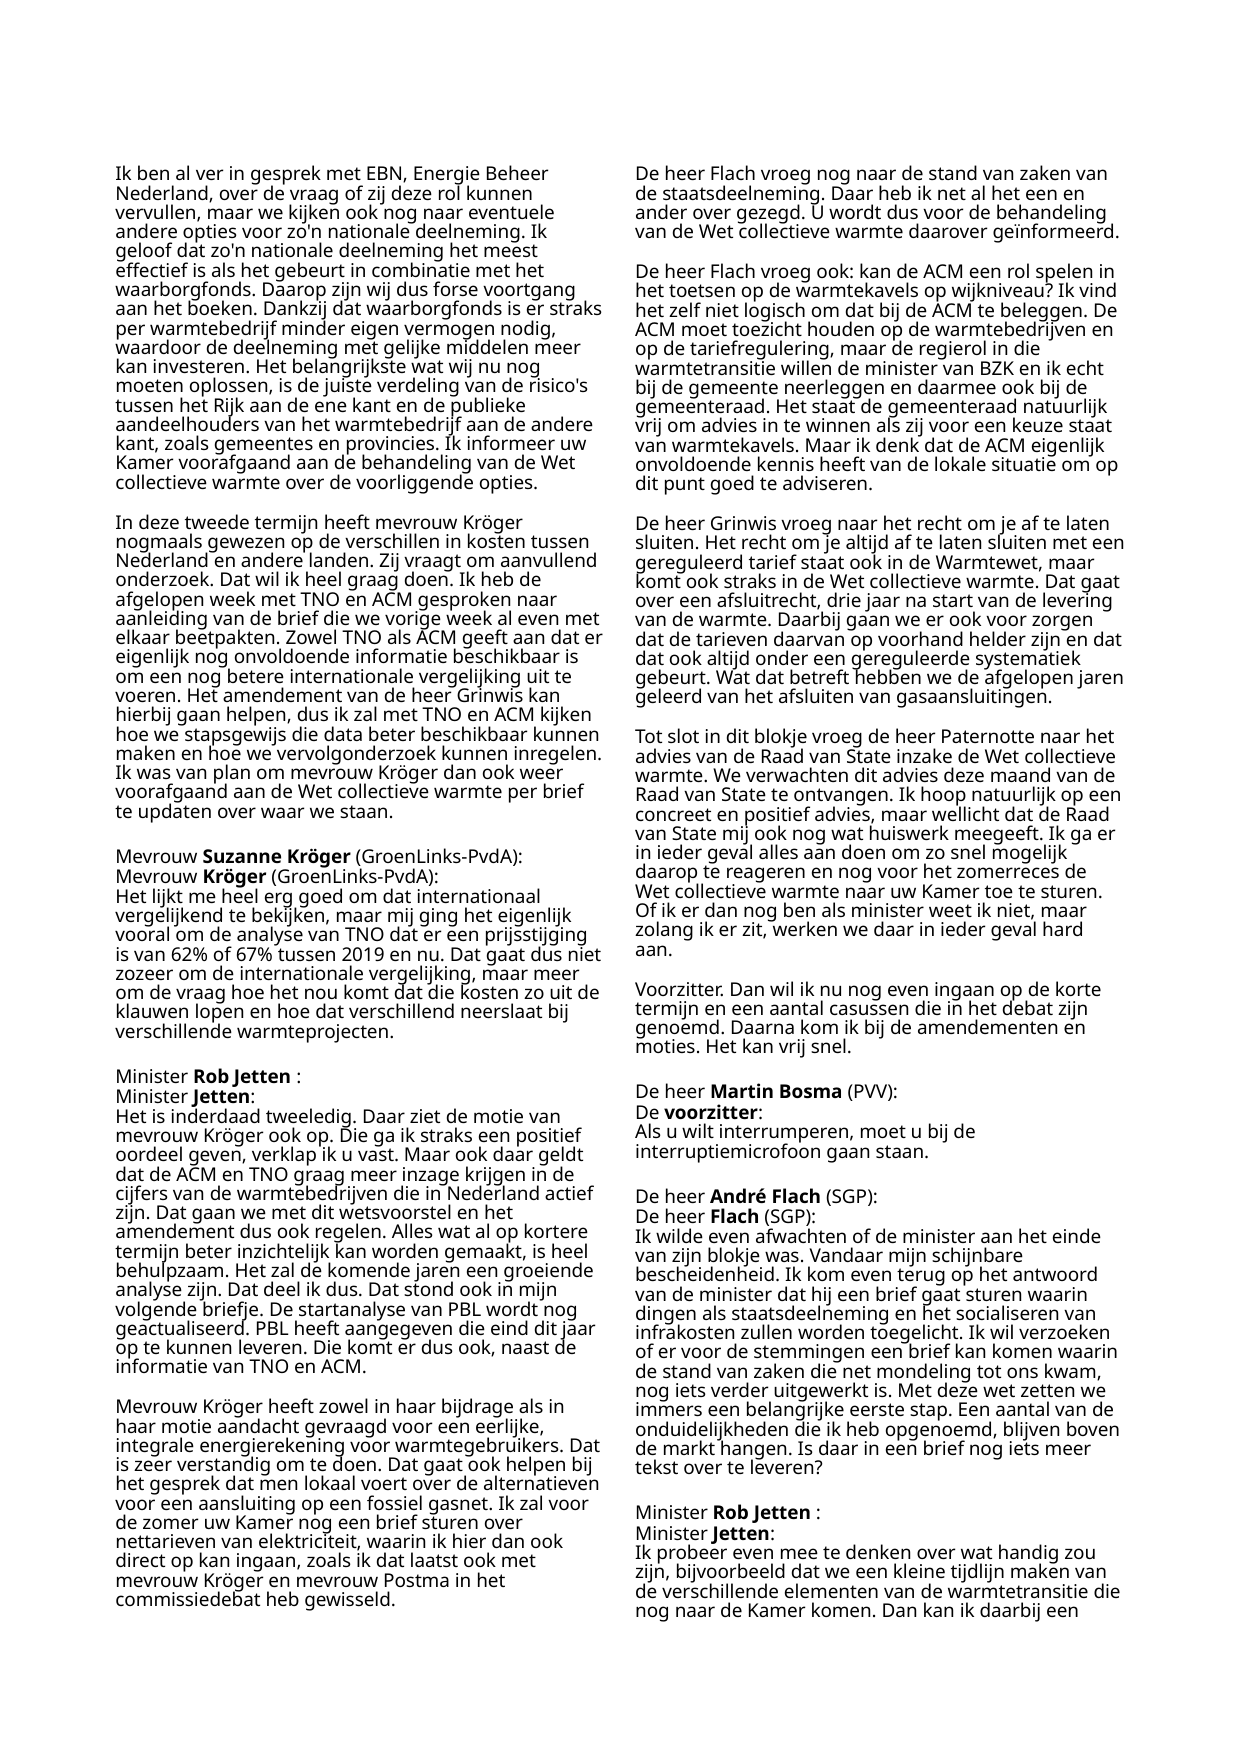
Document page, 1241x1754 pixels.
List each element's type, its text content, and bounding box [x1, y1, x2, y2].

text De heer Flach (SGP): [635, 1208, 1125, 1228]
text Minister Jetten: [115, 1088, 605, 1108]
text De heer Flach vroeg nog naar de stand van zaken van de staatsdeelneming. Daar heb ik net al het een en ander over gezegd. U wordt dus voor de behandeling van de Wet collectieve warmte daarover geïnformeerd. [635, 165, 1125, 242]
text Het lijkt me heel erg goed om dat internationaal vergelijkend te bekijken, maar mij ging het eigenlijk vooral om de analyse van TNO dat er een prijsstijging is van 62% of 67% tussen 2019 en nu. Dat gaat dus niet zozeer om de internationale vergelijking, maar meer om de vraag hoe het nou komt dat die kosten zo uit de klauwen lopen en hoe dat verschillend neerslaat bij verschillende warmteprojecten. [115, 888, 605, 1042]
text De heer Grinwis vroeg naar het recht om je af te laten sluiten. Het recht om je altijd af te laten sluiten met een gereguleerd tarief staat ook in de Warmtewet, maar komt ook straks in de Wet collectieve warmte. Dat gaat over een afsluitrecht, drie jaar na start van de levering van de warmte. Daarbij gaan we er ook voor zorgen dat de tarieven daarvan op voorhand helder zijn en dat dat ook altijd onder een gereguleerde systematiek gebeurt. Wat dat betreft hebben we de afgelopen jaren geleerd van het afsluiten van gasaansluitingen. [635, 515, 1125, 708]
text Het is inderdaad tweeledig. Daar ziet de motie van mevrouw Kröger ook op. Die ga ik straks een positief oordeel geven, verklap ik u vast. Maar ook daar geldt dat de ACM en TNO graag meer inzage krijgen in de cijfers van de warmtebedrijven die in Nederland actief zijn. Dat gaan we met dit wetsvoorstel en het amendement dus ook regelen. Alles wat al op kortere termijn beter inzichtelijk kan worden gemaakt, is heel behulpzaam. Het zal de komende jaren een groeiende analyse zijn. Dat deel ik dus. Dat stond ook in mijn volgende briefje. De startanalyse van PBL wordt nog geactualiseerd. PBL heeft aangegeven die eind dit jaar op te kunnen leveren. Die komt er dus ook, naast de informatie van TNO en ACM. [115, 1108, 605, 1378]
text De heer Martin Bosma (PVV): [635, 1078, 1125, 1104]
text Ik wilde even afwachten of de minister aan het einde van zijn blokje was. Vandaar mijn schijnbare bescheidenheid. Ik kom even terug op het antwoord van de minister dat hij een brief gaat sturen waarin dingen als staatsdeelneming en het socialiseren van infrakosten zullen worden toegelicht. Ik wil verzoeken of er voor de stemmingen een brief kan komen waarin de stand van zaken die net mondeling tot ons kwam, nog iets verder uitgewerkt is. Met deze wet zetten we immers een belangrijke eerste stap. Een aantal van de onduidelijkheden die ik heb opgenoemd, blijven boven de markt hangen. Is daar in een brief nog iets meer tekst over te leveren? [635, 1228, 1125, 1478]
text De heer André Flach (SGP): [635, 1183, 1125, 1208]
text Mevrouw Kröger heeft zowel in haar bijdrage als in haar motie aandacht gevraagd voor een eerlijke, integrale energierekening voor warmtegebruikers. Dat is zeer verstandig om te doen. Dat gaat ook helpen bij het gesprek dat men lokaal voert over de alternatieven voor een aansluiting op een fossiel gasnet. Ik zal voor de zomer uw Kamer nog een brief sturen over nettarieven van elektriciteit, waarin ik hier dan ook direct op kan ingaan, zoals ik dat laatst ook met mevrouw Kröger en mevrouw Postma in het commissiedebat heb gewisseld. [115, 1398, 605, 1610]
text Minister Rob Jetten : [115, 1063, 605, 1088]
text Minister Jetten: [635, 1525, 1125, 1544]
text In deze tweede termijn heeft mevrouw Kröger nogmaals gewezen op de verschillen in kosten tussen Nederland en andere landen. Zij vraagt om aanvullend onderzoek. Dat wil ik heel graag doen. Ik heb de afgelopen week met TNO en ACM gesproken naar aanleiding van de brief die we vorige week al even met elkaar beetpakten. Zowel TNO als ACM geeft aan dat er eigenlijk nog onvoldoende informatie beschikbaar is om een nog betere internationale vergelijking uit te voeren. Het amendement van de heer Grinwis kan hierbij gaan helpen, dus ik zal met TNO en ACM kijken hoe we stapsgewijs die data beter beschikbaar kunnen maken en hoe we vervolgonderzoek kunnen inregelen. Ik was van plan om mevrouw Kröger dan ook weer voorafgaand aan de Wet collectieve warmte per brief te updaten over waar we staan. [115, 514, 605, 822]
text De voorzitter: [635, 1104, 1125, 1123]
text De heer Flach vroeg ook: kan de ACM een rol spelen in het toetsen op de warmtekavels op wijkniveau? Ik vind het zelf niet logisch om dat bij de ACM te beleggen. De ACM moet toezicht houden op de warmtebedrijven en op de tariefregulering, maar de regierol in die warmtetransitie willen de minister van BZK en ik echt bij de gemeente neerleggen en daarmee ook bij de gemeenteraad. Het staat de gemeenteraad natuurlijk vrij om advies in te winnen als zij voor een keuze staat van warmtekavels. Maar ik denk dat de ACM eigenlijk onvoldoende kennis heeft van de lokale situatie om op dit punt goed te adviseren. [635, 263, 1125, 494]
text Mevrouw Kröger (GroenLinks-PvdA): [115, 868, 605, 888]
text Mevrouw Suzanne Kröger (GroenLinks-PvdA): [115, 843, 605, 868]
text Tot slot in dit blokje vroeg de heer Paternotte naar het advies van de Raad van State inzake de Wet collectieve warmte. We verwachten dit advies deze maand van de Raad van State te ontvangen. Ik hoop natuurlijk op een concreet en positief advies, maar wellicht dat de Raad van State mij ook nog wat huiswerk meegeeft. Ik ga er in ieder geval alles aan doen om zo snel mogelijk daarop te reageren en nog voor het zomerreces de Wet collectieve warmte naar uw Kamer toe te sturen. Of ik er dan nog ben als minister weet ik niet, maar zolang ik er zit, werken we daar in ieder geval hard aan. [635, 728, 1125, 960]
text Voorzitter. Dan wil ik nu nog even ingaan op de korte termijn en een aantal casussen die in het debat zijn genoemd. Daarna kom ik bij de amendementen en moties. Het kan vrij snel. [635, 981, 1125, 1058]
text Ik probeer even mee te denken over wat handig zou zijn, bijvoorbeeld dat we een kleine tijdlijn maken van de verschillende elementen van de warmtetransitie die nog naar de Kamer komen. Dan kan ik daarbij een [635, 1544, 1125, 1621]
text Minister Rob Jetten : [635, 1499, 1125, 1525]
text Ik ben al ver in gesprek met EBN, Energie Beheer Nederland, over de vraag of zij deze rol kunnen vervullen, maar we kijken ook nog naar eventuele andere opties voor zo'n nationale deelneming. Ik geloof dat zo'n nationale deelneming het meest effectief is als het gebeurt in combinatie met het waarborgfonds. Daarop zijn wij dus forse voortgang aan het boeken. Dankzij dat waarborgfonds is er straks per warmtebedrijf minder eigen vermogen nodig, waardoor de deelneming met gelijke middelen meer kan investeren. Het belangrijkste wat wij nu nog moeten oplossen, is de juiste verdeling van de risico's tussen het Rijk aan de ene kant en de publieke aandeelhouders van het warmtebedrijf aan de andere kant, zoals gemeentes en provincies. Ik informeer uw Kamer voorafgaand aan de behandeling van de Wet collectieve warmte over de voorliggende opties. [115, 165, 605, 493]
text Als u wilt interrumperen, moet u bij de interruptiemicrofoon gaan staan. [635, 1123, 1125, 1162]
